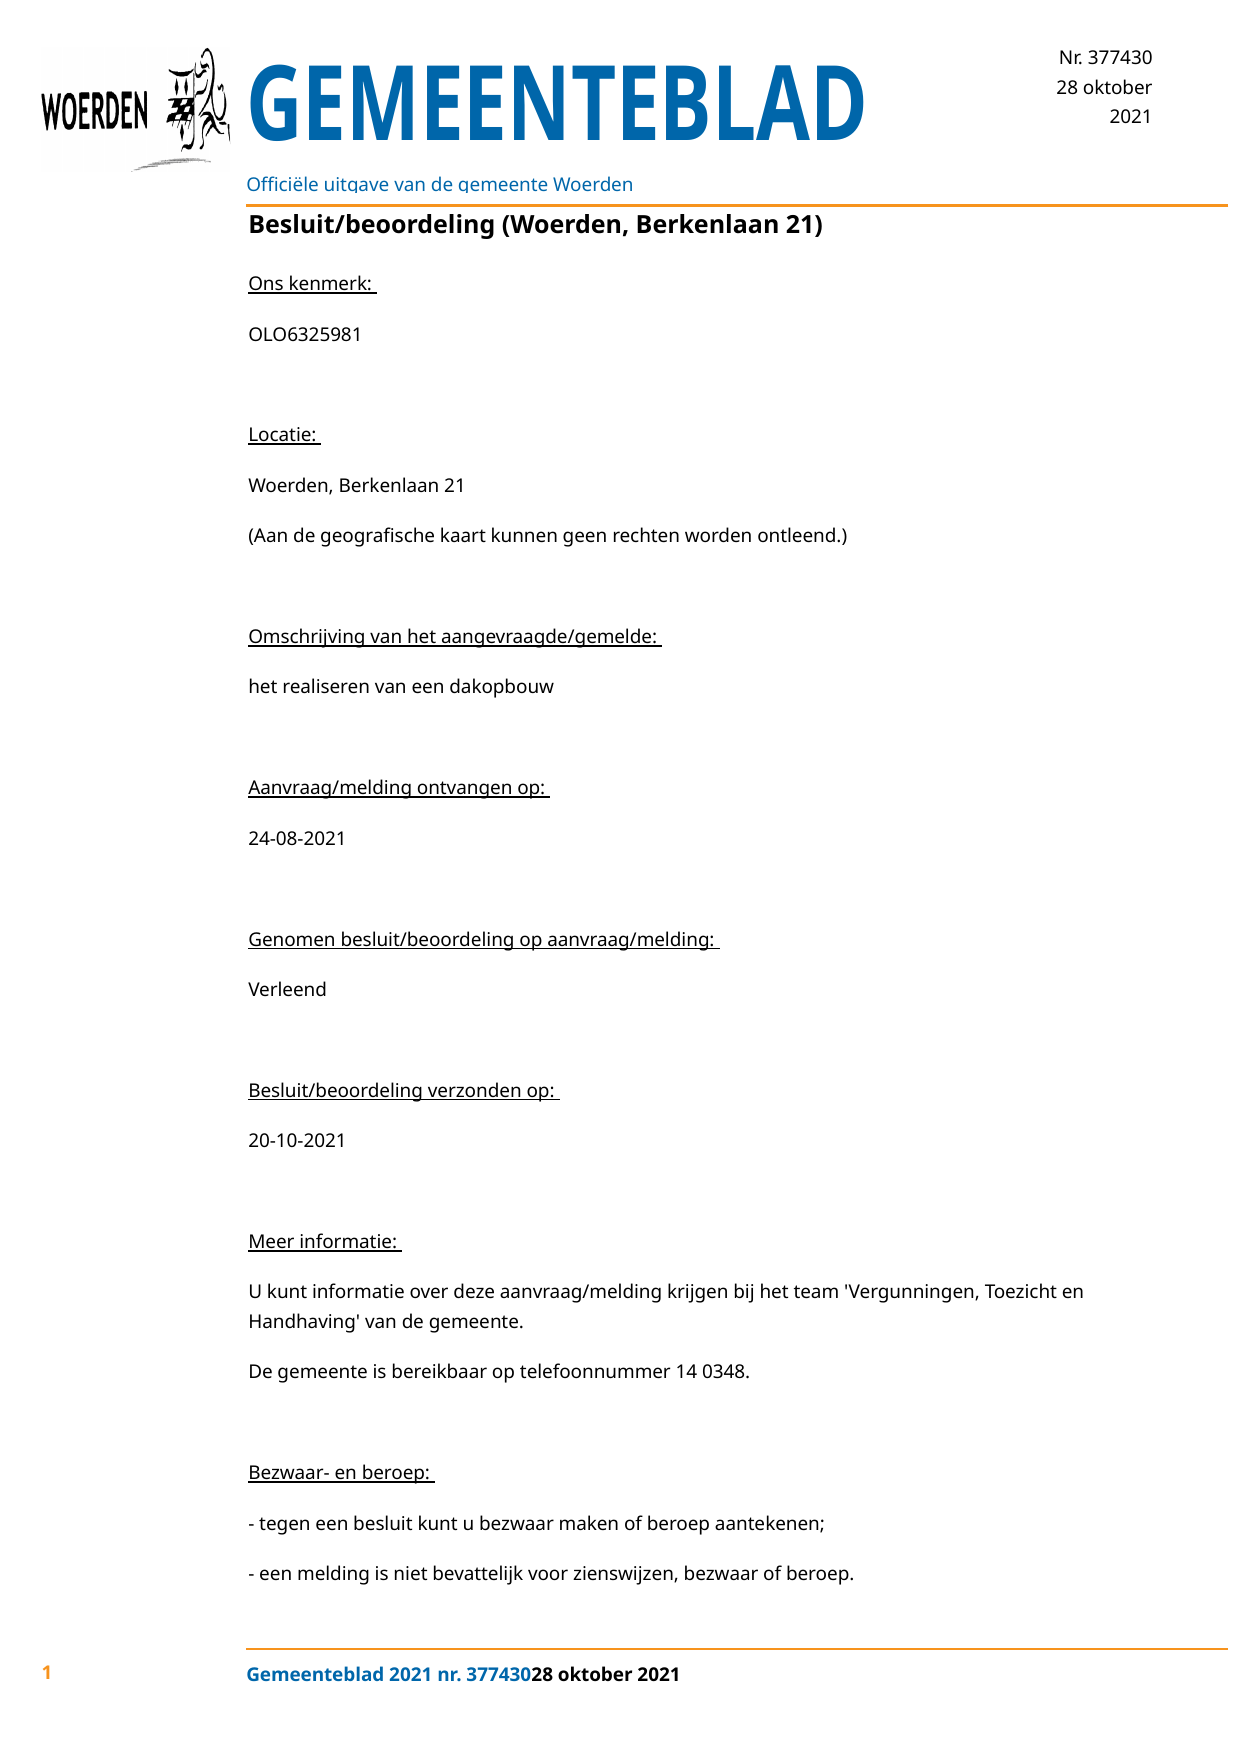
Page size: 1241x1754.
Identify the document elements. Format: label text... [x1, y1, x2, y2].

text Meer informatie: [248, 1228, 1152, 1254]
text - tegen een besluit kunt u bezwaar maken of beroep aantekenen; [248, 1510, 1152, 1536]
text U kunt informatie over deze aanvraag/melding krijgen bij het team 'Vergunningen, Toezicht en Handhaving' van de gemeente. [248, 1279, 1152, 1334]
text Verleend [248, 976, 1152, 1002]
text Aanvraag/melding ontvangen op: [248, 774, 1152, 800]
text 24-08-2021 [248, 825, 1152, 851]
text Locatie: [248, 422, 1152, 447]
text OLO6325981 [248, 321, 1152, 346]
text Besluit/beoordeling verzonden op: [248, 1077, 1152, 1103]
text Bezwaar- en beroep: [248, 1459, 1152, 1485]
text Omschrijving van het aangevraagde/gemelde: [248, 623, 1152, 649]
text De gemeente is bereikbaar op telefoonnummer 14 0348. [248, 1359, 1152, 1384]
text - een melding is niet bevattelijk voor zienswijzen, bezwaar of beroep. [248, 1560, 1152, 1586]
text Genomen besluit/beoordeling op aanvraag/melding: [248, 926, 1152, 951]
picture [41, 47, 231, 172]
text Besluit/beoordeling (Woerden, Berkenlaan 21) [248, 207, 1152, 241]
text het realiseren van een dakopbouw [248, 674, 1152, 699]
text Woerden, Berkenlaan 21 [248, 472, 1152, 498]
text 20-10-2021 [248, 1127, 1152, 1153]
text (Aan de geografische kaart kunnen geen rechten worden ontleend.) [248, 522, 1152, 548]
text Ons kenmerk: [248, 270, 1152, 296]
